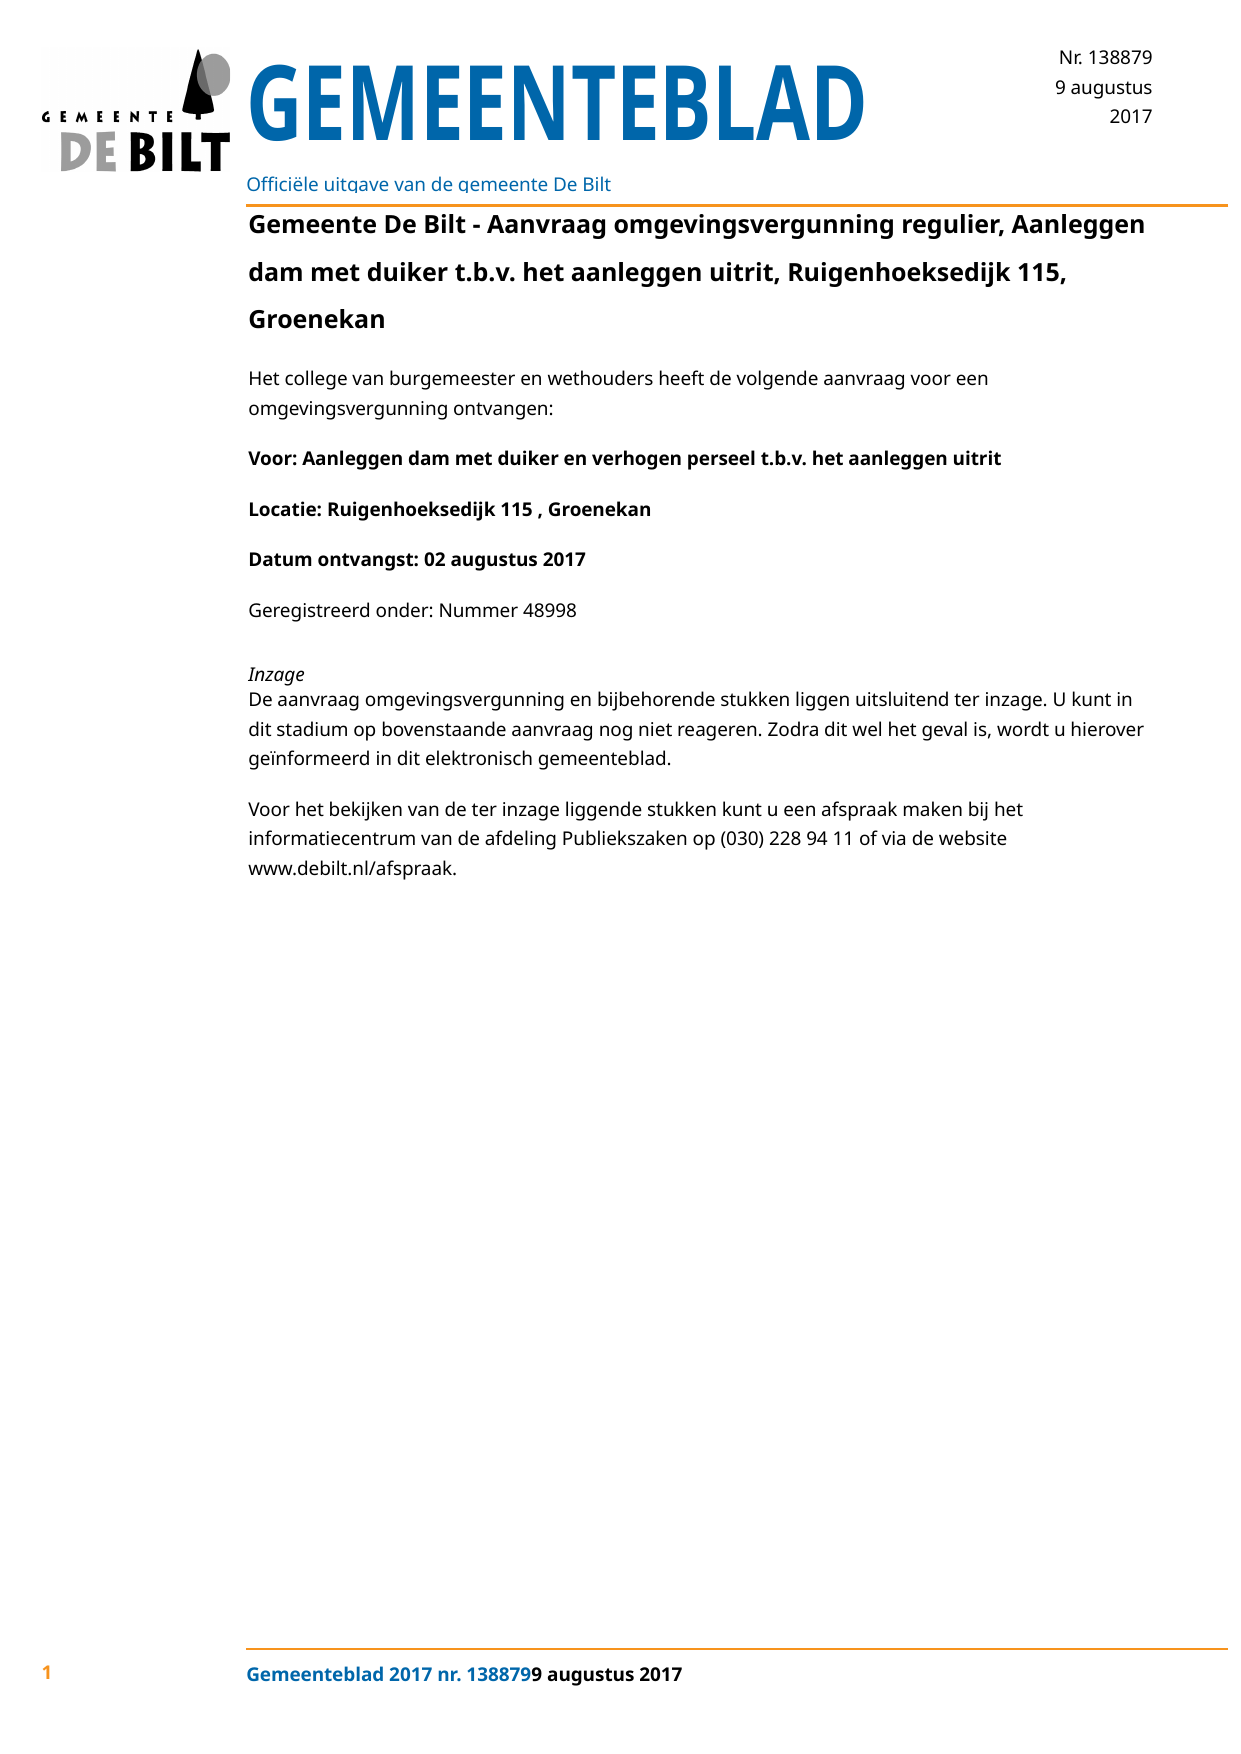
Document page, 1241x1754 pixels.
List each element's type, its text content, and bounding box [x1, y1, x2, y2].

text Datum ontvangst: 02 augustus 2017 [248, 546, 1152, 572]
text Gemeente De Bilt - Aanvraag omgevingsvergunning regulier, Aanleggen dam met duiker t.b.v. het aanleggen uitrit, Ruigenhoeksedijk 115, Groenekan [248, 207, 1152, 336]
text Het college van burgemeester en wethouders heeft de volgende aanvraag voor een omgevingsvergunning ontvangen: [248, 366, 1152, 421]
text Inzage [248, 661, 1152, 686]
picture [41, 47, 231, 172]
text Locatie: Ruigenhoeksedijk 115 , Groenekan [248, 496, 1152, 522]
text Voor het bekijken van de ter inzage liggende stukken kunt u een afspraak maken bij het informatiecentrum van de afdeling Publiekszaken op (030) 228 94 11 of via de website www.debilt.nl/afspraak. [248, 796, 1152, 881]
text De aanvraag omgevingsvergunning en bijbehorende stukken liggen uitsluitend ter inzage. U kunt in dit stadium op bovenstaande aanvraag nog niet reageren. Zodra dit wel het geval is, wordt u hierover geïnformeerd in dit elektronisch gemeenteblad. [248, 686, 1152, 771]
text Voor: Aanleggen dam met duiker en verhogen perseel t.b.v. het aanleggen uitrit [248, 446, 1152, 471]
text Geregistreerd onder: Nummer 48998 [248, 597, 1152, 622]
